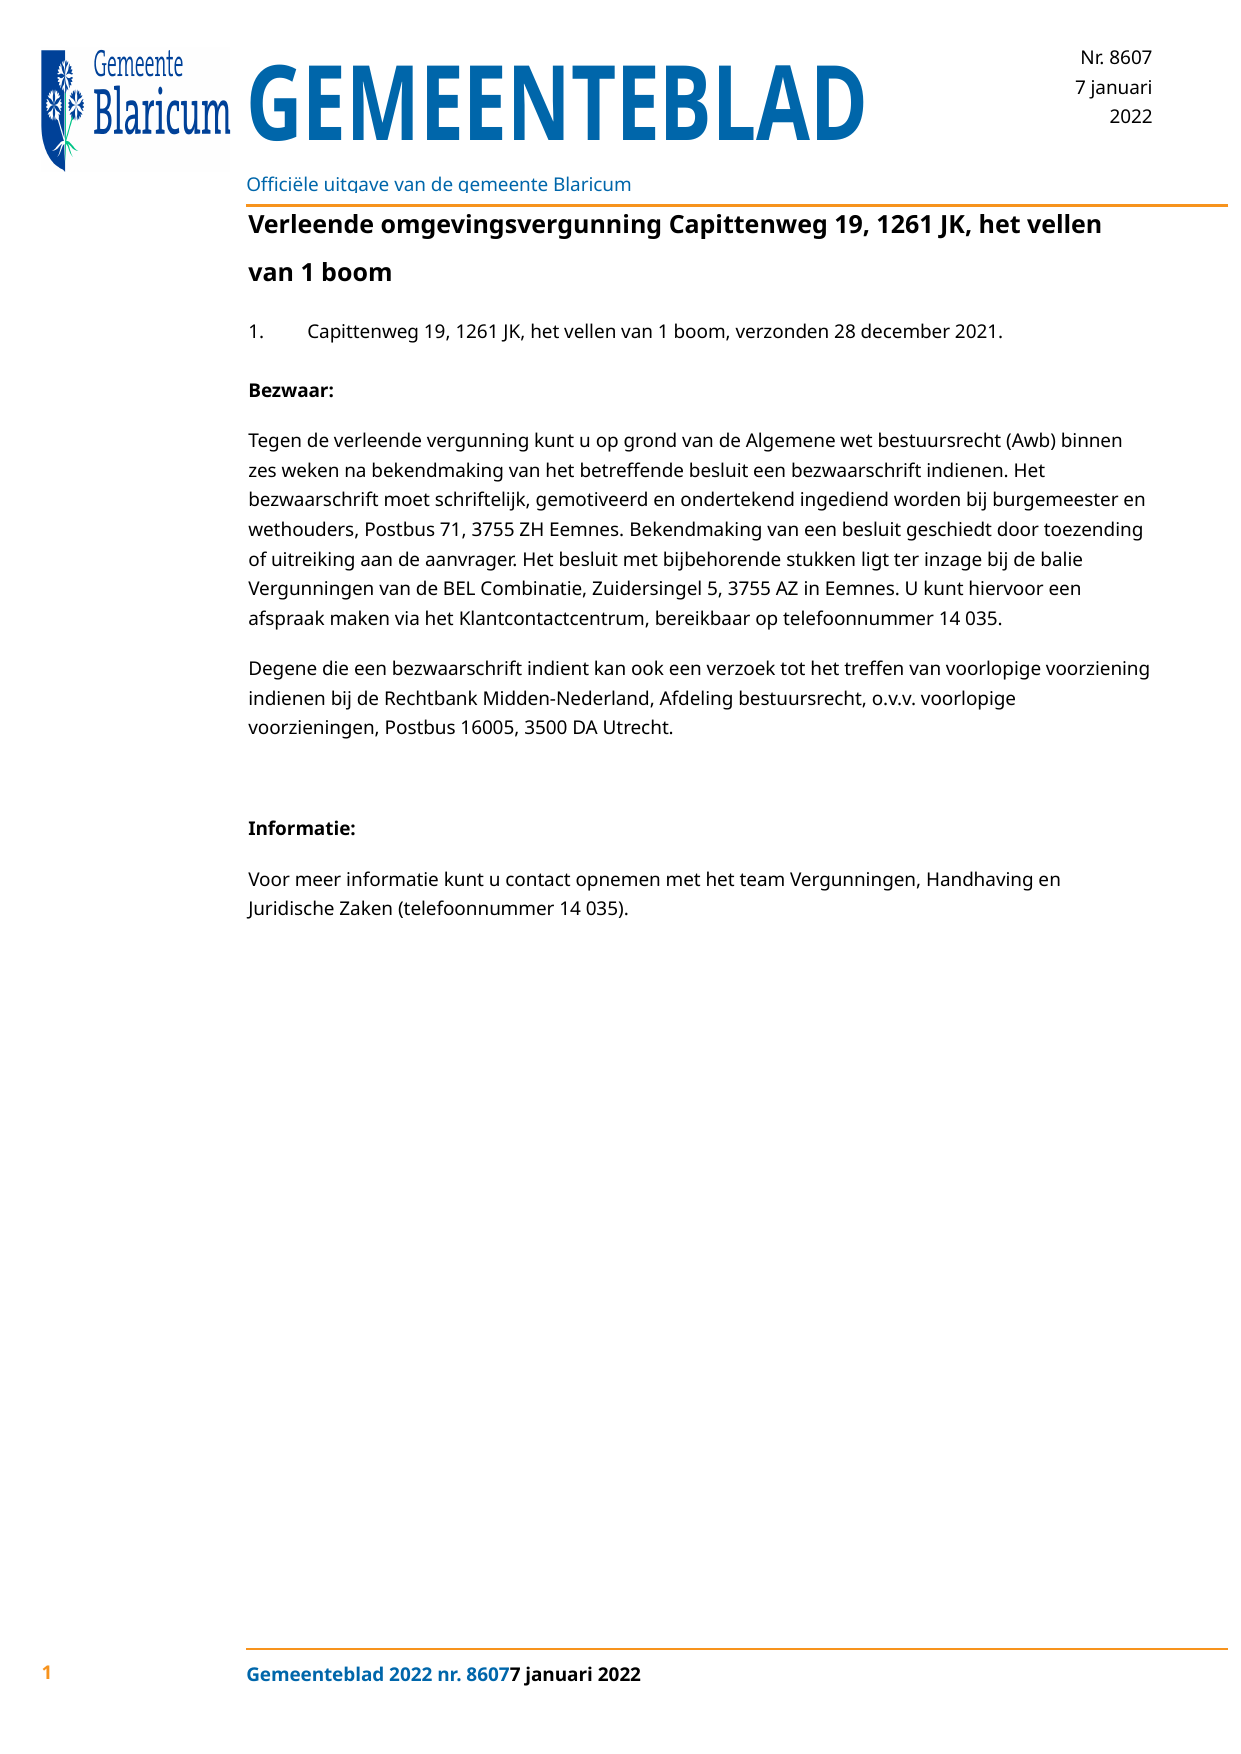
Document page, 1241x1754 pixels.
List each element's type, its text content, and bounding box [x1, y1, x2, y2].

list Capittenweg 19, 1261 JK, het vellen van 1 boom, verzonden 28 december 2021. [248, 318, 1152, 344]
text Bezwaar: [248, 377, 1152, 403]
text Degene die een bezwaarschrift indient kan ook een verzoek tot het treffen van voorlopige voorziening indienen bij de Rechtbank Midden-Nederland, Afdeling bestuursrecht, o.v.v. voorlopige voorzieningen, Postbus 16005, 3500 DA Utrecht. [248, 655, 1152, 740]
text Informatie: [248, 815, 1152, 841]
text Tegen de verleende vergunning kunt u op grond van de Algemene wet bestuursrecht (Awb) binnen zes weken na bekendmaking van het betreffende besluit een bezwaarschrift indienen. Het bezwaarschrift moet schriftelijk, gemotiveerd en ondertekend ingediend worden bij burgemeester en wethouders, Postbus 71, 3755 ZH Eemnes. Bekendmaking van een besluit geschiedt door toezending of uitreiking aan de aanvrager. Het besluit met bijbehorende stukken ligt ter inzage bij de balie Vergunningen van de BEL Combinatie, Zuidersingel 5, 3755 AZ in Eemnes. U kunt hiervoor een afspraak maken via het Klantcontactcentrum, bereikbaar op telefoonnummer 14 035. [248, 427, 1152, 631]
picture [41, 47, 231, 172]
text Verleende omgevingsvergunning Capittenweg 19, 1261 JK, het vellen van 1 boom [248, 207, 1152, 288]
text Voor meer informatie kunt u contact opnemen met het team Vergunningen, Handhaving en Juridische Zaken (telefoonnummer 14 035). [248, 866, 1152, 921]
